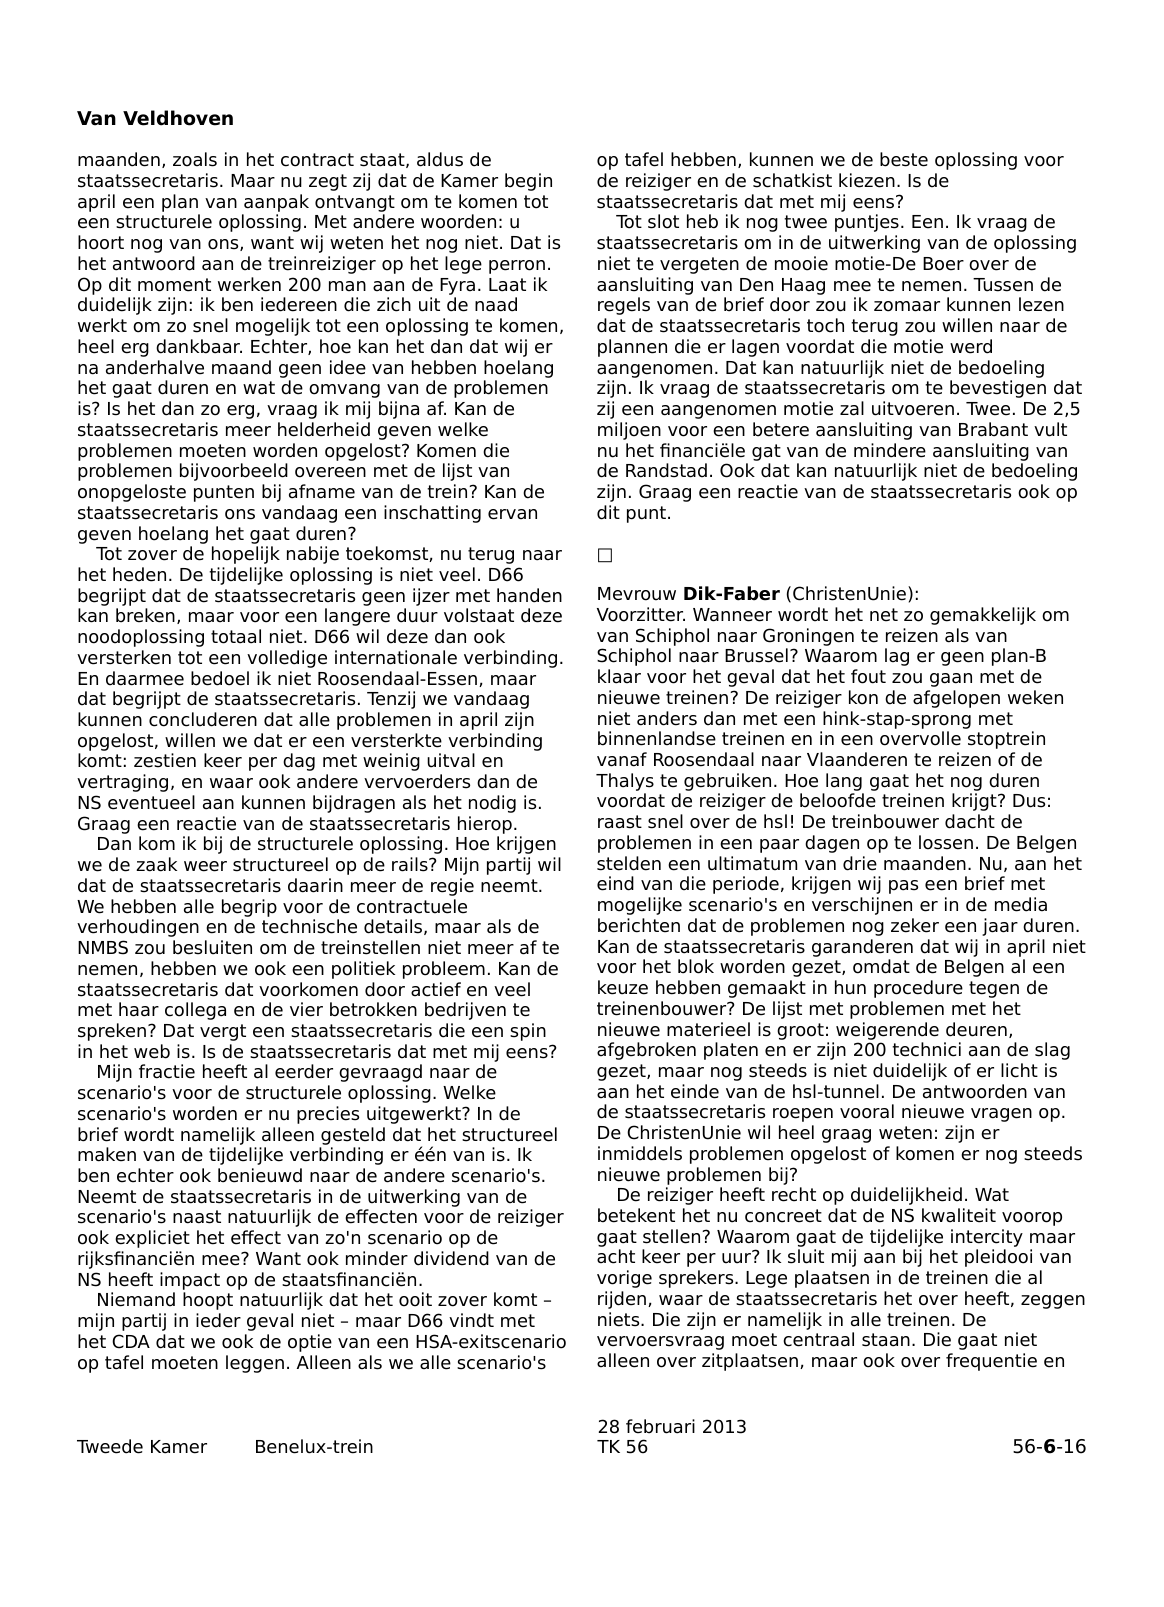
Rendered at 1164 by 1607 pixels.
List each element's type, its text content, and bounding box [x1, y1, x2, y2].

text De reiziger heeft recht op duidelijkheid. Wat betekent het nu concreet dat de NS kwaliteit voorop gaat stellen? Waarom gaat de tijdelijke intercity maar acht keer per uur? Ik sluit mij aan bij het pleidooi van vorige sprekers. Lege plaatsen in de treinen die al rijden, waar de staatssecretaris het over heeft, zeggen niets. Die zijn er namelijk in alle treinen. De vervoersvraag moet centraal staan. Die gaat niet alleen over zitplaatsen, maar ook over frequentie en [596, 1185, 1087, 1372]
text op tafel hebben, kunnen we de beste oplossing voor de reiziger en de schatkist kiezen. Is de staatssecretaris dat met mij eens? [596, 150, 1087, 212]
text Tot slot heb ik nog twee puntjes. Een. Ik vraag de staatssecretaris om in de uitwerking van de oplossing niet te vergeten de mooie motie-De Boer over de aansluiting van Den Haag mee te nemen. Tussen de regels van de brief door zou ik zomaar kunnen lezen dat de staatssecretaris toch terug zou willen naar de plannen die er lagen voordat die motie werd aangenomen. Dat kan natuurlijk niet de bedoeling zijn. Ik vraag de staatssecretaris om te bevestigen dat zij een aangenomen motie zal uitvoeren. Twee. De 2,5 miljoen voor een betere aansluiting van Brabant vult nu het financiële gat van de mindere aansluiting van de Randstad. Ook dat kan natuurlijk niet de bedoeling zijn. Graag een reactie van de staatssecretaris ook op dit punt. [596, 212, 1087, 523]
text Mijn fractie heeft al eerder gevraagd naar de scenario's voor de structurele oplossing. Welke scenario's worden er nu precies uitgewerkt? In de brief wordt namelijk alleen gesteld dat het structureel maken van de tijdelijke verbinding er één van is. Ik ben echter ook benieuwd naar de andere scenario's. Neemt de staatssecretaris in de uitwerking van de scenario's naast natuurlijk de effecten voor de reiziger ook expliciet het effect van zo'n scenario op de rijksfinanciën mee? Want ook minder dividend van de NS heeft impact op de staatsfinanciën. [77, 1062, 567, 1290]
text Voorzitter. Wanneer wordt het net zo gemakkelijk om van Schiphol naar Groningen te reizen als van Schiphol naar Brussel? Waarom lag er geen plan-B klaar voor het geval dat het fout zou gaan met de nieuwe treinen? De reiziger kon de afgelopen weken niet anders dan met een hink-stap-sprong met binnenlandse treinen en in een overvolle stoptrein vanaf Roosendaal naar Vlaanderen te reizen of de Thalys te gebruiken. Hoe lang gaat het nog duren voordat de reiziger de beloofde treinen krijgt? Dus: raast snel over de hsl! De treinbouwer dacht de problemen in een paar dagen op te lossen. De Belgen stelden een ultimatum van drie maanden. Nu, aan het eind van die periode, krijgen wij pas een brief met mogelijke scenario's en verschijnen er in de media berichten dat de problemen nog zeker een jaar duren. Kan de staatssecretaris garanderen dat wij in april niet voor het blok worden gezet, omdat de Belgen al een keuze hebben gemaakt in hun procedure tegen de treinenbouwer? De lijst met problemen met het nieuwe materieel is groot: weigerende deuren, afgebroken platen en er zijn 200 technici aan de slag gezet, maar nog steeds is niet duidelijk of er licht is aan het einde van de hsl-tunnel. De antwoorden van de staatssecretaris roepen vooral nieuwe vragen op. De ChristenUnie wil heel graag weten: zijn er inmiddels problemen opgelost of komen er nog steeds nieuwe problemen bij? [596, 605, 1087, 1185]
text maanden, zoals in het contract staat, aldus de staatssecretaris. Maar nu zegt zij dat de Kamer begin april een plan van aanpak ontvangt om te komen tot een structurele oplossing. Met andere woorden: u hoort nog van ons, want wij weten het nog niet. Dat is het antwoord aan de treinreiziger op het lege perron. Op dit moment werken 200 man aan de Fyra. Laat ik duidelijk zijn: ik ben iedereen die zich uit de naad werkt om zo snel mogelijk tot een oplossing te komen, heel erg dankbaar. Echter, hoe kan het dan dat wij er na anderhalve maand geen idee van hebben hoelang het gaat duren en wat de omvang van de problemen is? Is het dan zo erg, vraag ik mij bijna af. Kan de staatssecretaris meer helderheid geven welke problemen moeten worden opgelost? Komen die problemen bijvoorbeeld overeen met de lijst van onopgeloste punten bij afname van de trein? Kan de staatssecretaris ons vandaag een inschatting ervan geven hoelang het gaat duren? [77, 150, 567, 544]
text Mevrouw Dik-Faber (ChristenUnie): [596, 584, 1087, 605]
text Tot zover de hopelijk nabije toekomst, nu terug naar het heden. De tijdelijke oplossing is niet veel. D66 begrijpt dat de staatssecretaris geen ijzer met handen kan breken, maar voor een langere duur volstaat deze noodoplossing totaal niet. D66 wil deze dan ook versterken tot een volledige internationale verbinding. En daarmee bedoel ik niet Roosendaal-Essen, maar dat begrijpt de staatssecretaris. Tenzij we vandaag kunnen concluderen dat alle problemen in april zijn opgelost, willen we dat er een versterkte verbinding komt: zestien keer per dag met weinig uitval en vertraging, en waar ook andere vervoerders dan de NS eventueel aan kunnen bijdragen als het nodig is. Graag een reactie van de staatssecretaris hierop. [77, 544, 567, 834]
text Dan kom ik bij de structurele oplossing. Hoe krijgen we de zaak weer structureel op de rails? Mijn partij wil dat de staatssecretaris daarin meer de regie neemt. We hebben alle begrip voor de contractuele verhoudingen en de technische details, maar als de NMBS zou besluiten om de treinstellen niet meer af te nemen, hebben we ook een politiek probleem. Kan de staatssecretaris dat voorkomen door actief en veel met haar collega en de vier betrokken bedrijven te spreken? Dat vergt een staatssecretaris die een spin in het web is. Is de staatssecretaris dat met mij eens? [77, 834, 567, 1062]
text Niemand hoopt natuurlijk dat het ooit zover komt – mijn partij in ieder geval niet – maar D66 vindt met het CDA dat we ook de optie van een HSA-exitscenario op tafel moeten leggen. Alleen als we alle scenario's [77, 1290, 567, 1373]
text □ [596, 543, 1087, 564]
